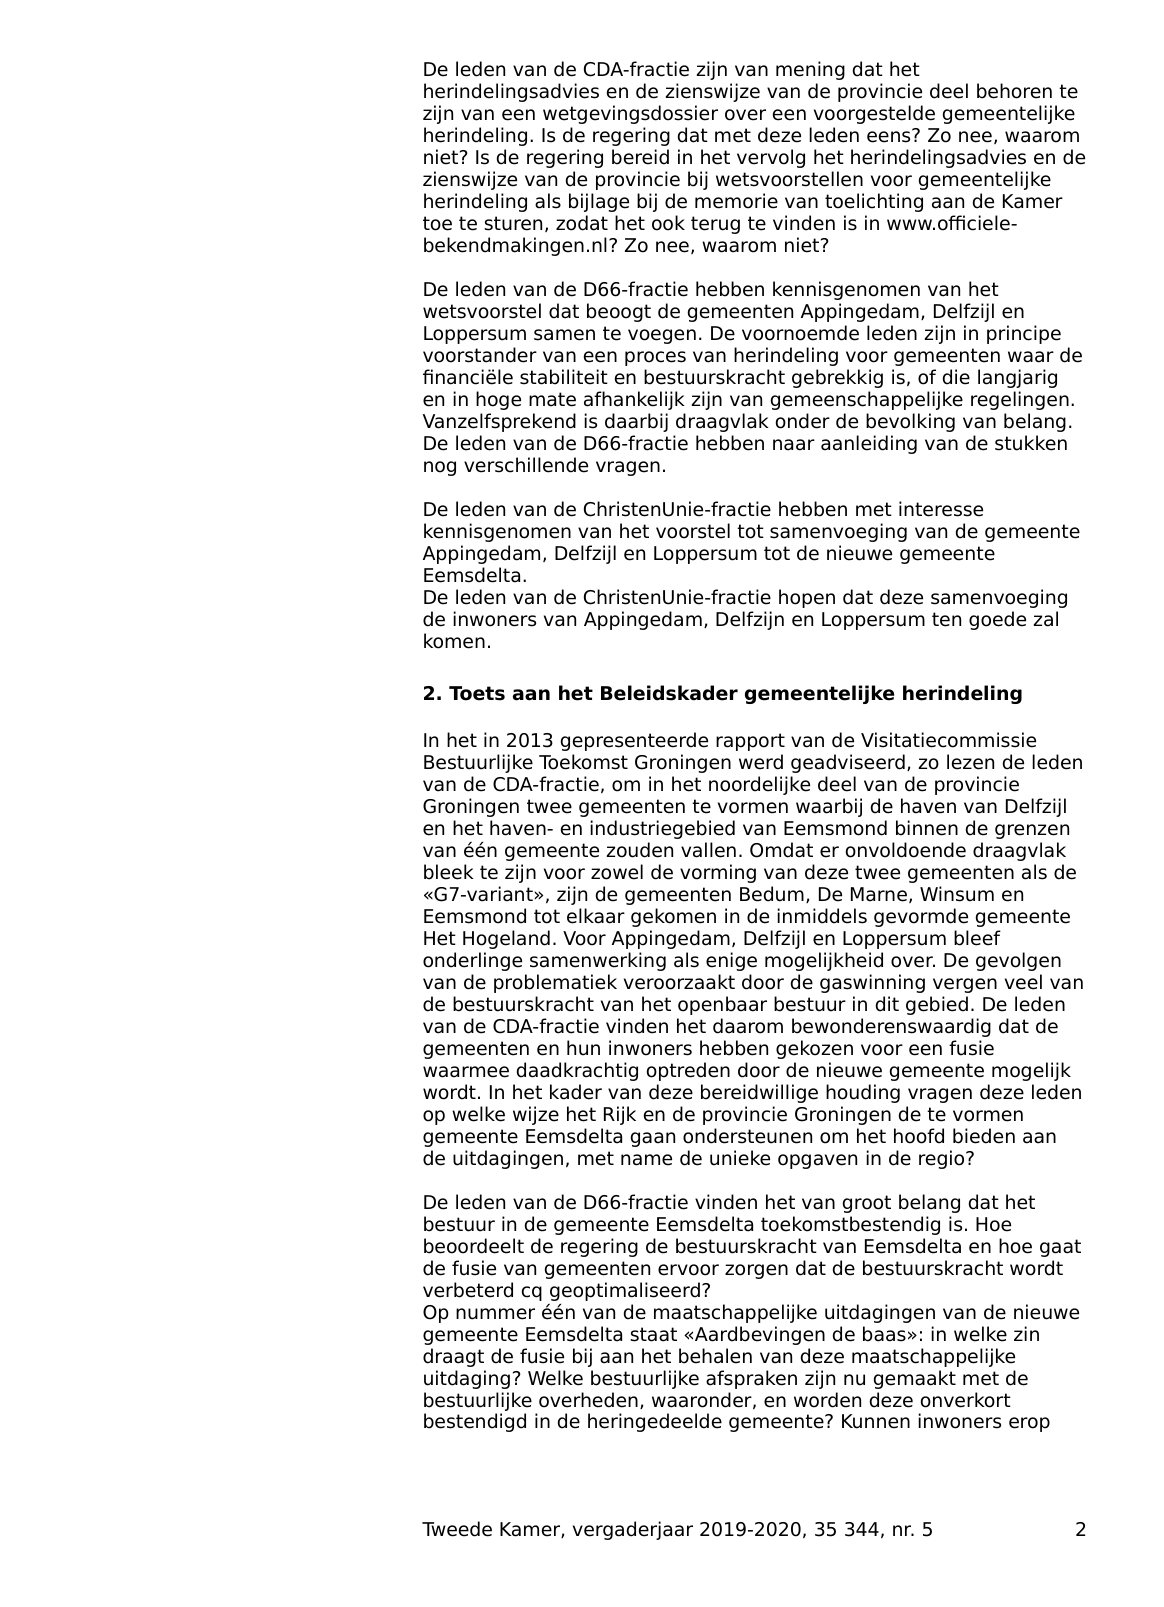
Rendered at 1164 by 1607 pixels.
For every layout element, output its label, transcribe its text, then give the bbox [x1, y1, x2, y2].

text De leden van de CDA-fractie zijn van mening dat het herindelingsadvies en de zienswijze van de provincie deel behoren te zijn van een wetgevingsdossier over een voorgestelde gemeentelijke herindeling. Is de regering dat met deze leden eens? Zo nee, waarom niet? Is de regering bereid in het vervolg het herindelingsadvies en de zienswijze van de provincie bij wetsvoorstellen voor gemeentelijke herindeling als bijlage bij de memorie van toelichting aan de Kamer toe te sturen, zodat het ook terug te vinden is in www.officiele-bekendmakingen.nl? Zo nee, waarom niet? [422, 59, 1087, 257]
text De leden van de D66-fractie hebben kennisgenomen van het wetsvoorstel dat beoogt de gemeenten Appingedam, Delfzijl en Loppersum samen te voegen. De voornoemde leden zijn in principe voorstander van een proces van herindeling voor gemeenten waar de financiële stabiliteit en bestuurskracht gebrekkig is, of die langjarig en in hoge mate afhankelijk zijn van gemeenschappelijke regelingen. Vanzelfsprekend is daarbij draagvlak onder de bevolking van belang. De leden van de D66-fractie hebben naar aanleiding van de stukken nog verschillende vragen. [422, 279, 1087, 477]
text De leden van de ChristenUnie-fractie hopen dat deze samenvoeging de inwoners van Appingedam, Delfzijn en Loppersum ten goede zal komen. [422, 587, 1087, 653]
text De leden van de D66-fractie vinden het van groot belang dat het bestuur in de gemeente Eemsdelta toekomstbestendig is. Hoe beoordeelt de regering de bestuurskracht van Eemsdelta en hoe gaat de fusie van gemeenten ervoor zorgen dat de bestuurskracht wordt verbeterd cq geoptimaliseerd? [422, 1192, 1087, 1302]
subtitle 2. Toets aan het Beleidskader gemeentelijke herindeling [422, 683, 1087, 705]
text De leden van de ChristenUnie-fractie hebben met interesse kennisgenomen van het voorstel tot samenvoeging van de gemeente Appingedam, Delfzijl en Loppersum tot de nieuwe gemeente Eemsdelta. [422, 499, 1087, 587]
text Op nummer één van de maatschappelijke uitdagingen van de nieuwe gemeente Eemsdelta staat «Aardbevingen de baas»: in welke zin draagt de fusie bij aan het behalen van deze maatschappelijke uitdaging? Welke bestuurlijke afspraken zijn nu gemaakt met de bestuurlijke overheden, waaronder, en worden deze onverkort bestendigd in de heringedeelde gemeente? Kunnen inwoners erop [422, 1302, 1087, 1433]
text In het in 2013 gepresenteerde rapport van de Visitatiecommissie Bestuurlijke Toekomst Groningen werd geadviseerd, zo lezen de leden van de CDA-fractie, om in het noordelijke deel van de provincie Groningen twee gemeenten te vormen waarbij de haven van Delfzijl en het haven- en industriegebied van Eemsmond binnen de grenzen van één gemeente zouden vallen. Omdat er onvoldoende draagvlak bleek te zijn voor zowel de vorming van deze twee gemeenten als de «G7-variant», zijn de gemeenten Bedum, De Marne, Winsum en Eemsmond tot elkaar gekomen in de inmiddels gevormde gemeente Het Hogeland. Voor Appingedam, Delfzijl en Loppersum bleef onderlinge samenwerking als enige mogelijkheid over. De gevolgen van de problematiek veroorzaakt door de gaswinning vergen veel van de bestuurskracht van het openbaar bestuur in dit gebied. De leden van de CDA-fractie vinden het daarom bewonderenswaardig dat de gemeenten en hun inwoners hebben gekozen voor een fusie waarmee daadkrachtig optreden door de nieuwe gemeente mogelijk wordt. In het kader van deze bereidwillige houding vragen deze leden op welke wijze het Rijk en de provincie Groningen de te vormen gemeente Eemsdelta gaan ondersteunen om het hoofd bieden aan de uitdagingen, met name de unieke opgaven in de regio? [422, 730, 1087, 1169]
